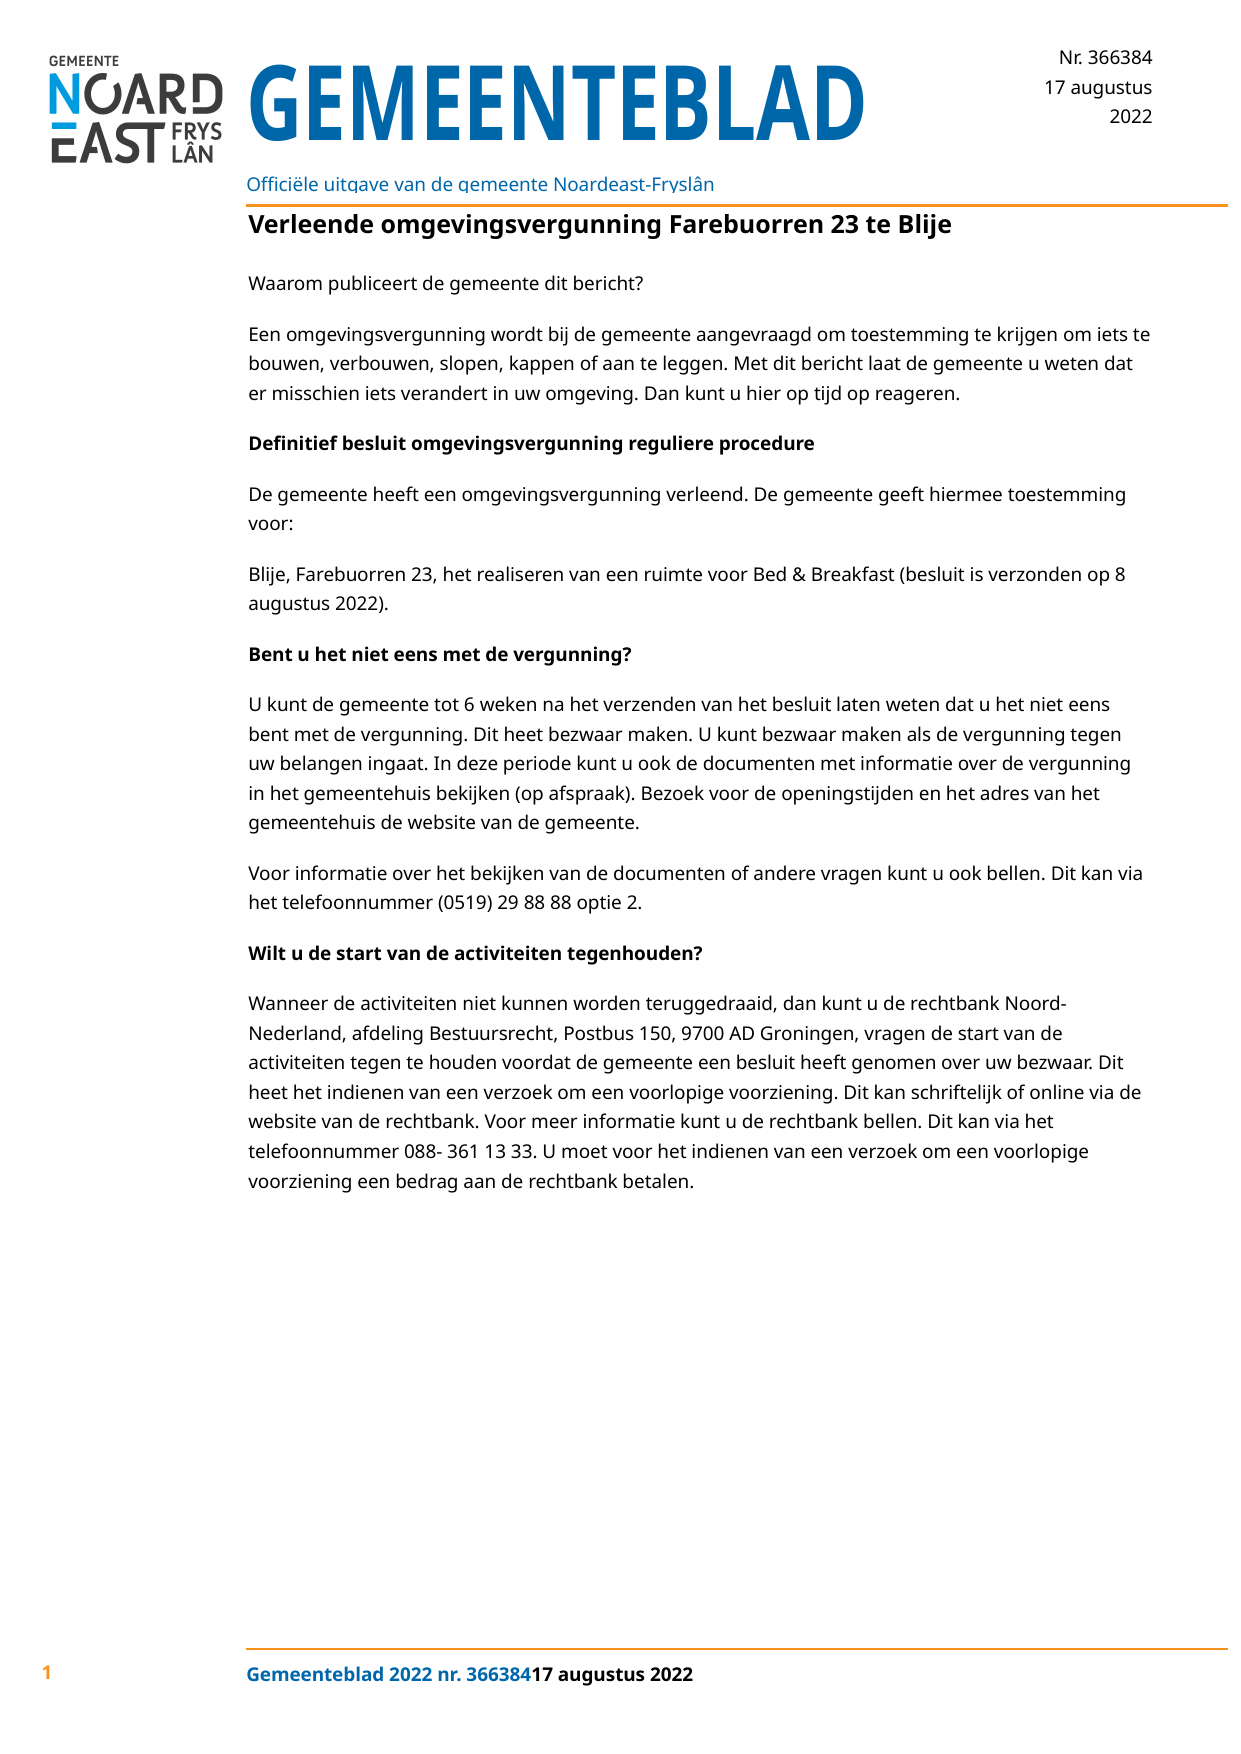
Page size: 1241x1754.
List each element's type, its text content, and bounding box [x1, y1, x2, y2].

text De gemeente heeft een omgevingsvergunning verleend. De gemeente geeft hiermee toestemming voor: [248, 481, 1152, 536]
text Wilt u de start van de activiteiten tegenhouden? [248, 940, 1152, 966]
text Bent u het niet eens met de vergunning? [248, 641, 1152, 666]
text Verleende omgevingsvergunning Farebuorren 23 te Blije [248, 207, 1152, 241]
text Een omgevingsvergunning wordt bij de gemeente aangevraagd om toestemming te krijgen om iets te bouwen, verbouwen, slopen, kappen of aan te leggen. Met dit bericht laat de gemeente u weten dat er misschien iets verandert in uw omgeving. Dan kunt u hier op tijd op reageren. [248, 321, 1152, 406]
picture [41, 47, 231, 172]
text Blije, Farebuorren 23, het realiseren van een ruimte voor Bed & Breakfast (besluit is verzonden op 8 augustus 2022). [248, 561, 1152, 616]
text Wanneer de activiteiten niet kunnen worden teruggedraaid, dan kunt u de rechtbank Noord-Nederland, afdeling Bestuursrecht, Postbus 150, 9700 AD Groningen, vragen de start van de activiteiten tegen te houden voordat de gemeente een besluit heeft genomen over uw bezwaar. Dit heet het indienen van een verzoek om een voorlopige voorziening. Dit kan schriftelijk of online via de website van de rechtbank. Voor meer informatie kunt u de rechtbank bellen. Dit kan via het telefoonnummer 088- 361 13 33. U moet voor het indienen van een verzoek om een voorlopige voorziening een bedrag aan de rechtbank betalen. [248, 990, 1152, 1193]
text U kunt de gemeente tot 6 weken na het verzenden van het besluit laten weten dat u het niet eens bent met de vergunning. Dit heet bezwaar maken. U kunt bezwaar maken als de vergunning tegen uw belangen ingaat. In deze periode kunt u ook de documenten met informatie over de vergunning in het gemeentehuis bekijken (op afspraak). Bezoek voor de openingstijden en het adres van het gemeentehuis de website van de gemeente. [248, 691, 1152, 835]
text Waarom publiceert de gemeente dit bericht? [248, 270, 1152, 296]
text Voor informatie over het bekijken van de documenten of andere vragen kunt u ook bellen. Dit kan via het telefoonnummer (0519) 29 88 88 optie 2. [248, 860, 1152, 915]
text Definitief besluit omgevingsvergunning reguliere procedure [248, 430, 1152, 456]
